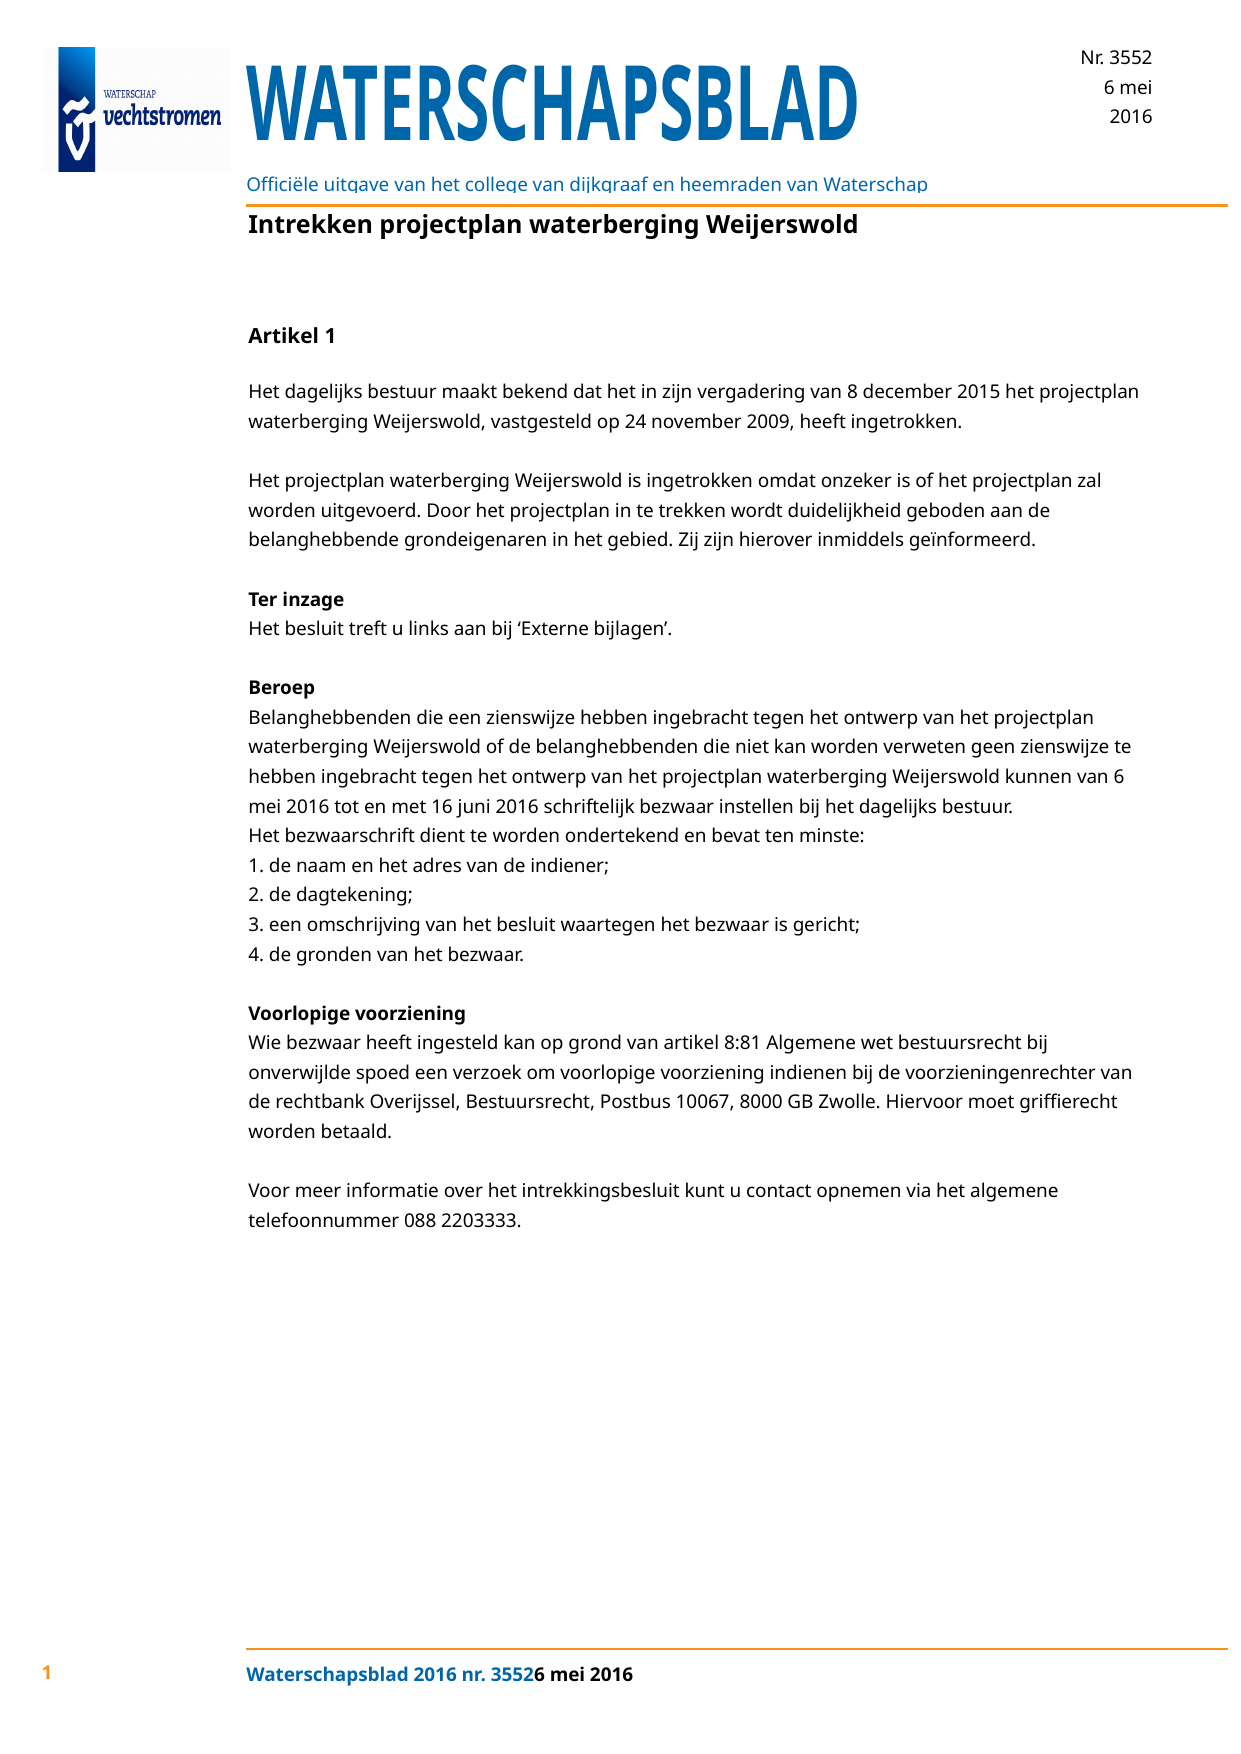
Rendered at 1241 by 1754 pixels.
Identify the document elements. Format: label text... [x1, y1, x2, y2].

picture [41, 47, 231, 172]
text Belanghebbenden die een zienswijze hebben ingebracht tegen het ontwerp van het projectplan waterberging Weijerswold of de belanghebbenden die niet kan worden verweten geen zienswijze te hebben ingebracht tegen het ontwerp van het projectplan waterberging Weijerswold kunnen van 6 mei 2016 tot en met 16 juni 2016 schriftelijk bezwaar instellen bij het dagelijks bestuur. [248, 704, 1152, 819]
text Het besluit treft u links aan bij ‘Externe bijlagen’. [248, 615, 1152, 641]
text Ter inzage [248, 586, 1152, 612]
text 4. de gronden van het bezwaar. [248, 941, 1152, 967]
text 3. een omschrijving van het besluit waartegen het bezwaar is gericht; [248, 911, 1152, 937]
text Wie bezwaar heeft ingesteld kan op grond van artikel 8:81 Algemene wet bestuursrecht bij onverwijlde spoed een verzoek om voorlopige voorziening indienen bij de voorzieningenrechter van de rechtbank Overijssel, Bestuursrecht, Postbus 10067, 8000 GB Zwolle. Hiervoor moet griffierecht worden betaald. [248, 1029, 1152, 1144]
text 2. de dagtekening; [248, 882, 1152, 907]
text Intrekken projectplan waterberging Weijerswold [248, 207, 1152, 241]
text Beroep [248, 674, 1152, 700]
text Voor meer informatie over het intrekkingsbesluit kunt u contact opnemen via het algemene telefoonnummer 088 2203333. [248, 1177, 1152, 1233]
text Het bezwaarschrift dient te worden ondertekend en bevat ten minste: [248, 822, 1152, 848]
text Het dagelijks bestuur maakt bekend dat het in zijn vergadering van 8 december 2015 het projectplan waterberging Weijerswold, vastgesteld op 24 november 2009, heeft ingetrokken. [248, 379, 1152, 434]
text 1. de naam en het adres van de indiener; [248, 852, 1152, 878]
text Voorlopige voorziening [248, 1000, 1152, 1026]
text Artikel 1 [248, 321, 1152, 349]
text Het projectplan waterberging Weijerswold is ingetrokken omdat onzeker is of het projectplan zal worden uitgevoerd. Door het projectplan in te trekken wordt duidelijkheid geboden aan de belanghebbende grondeigenaren in het gebied. Zij zijn hierover inmiddels geïnformeerd. [248, 467, 1152, 552]
